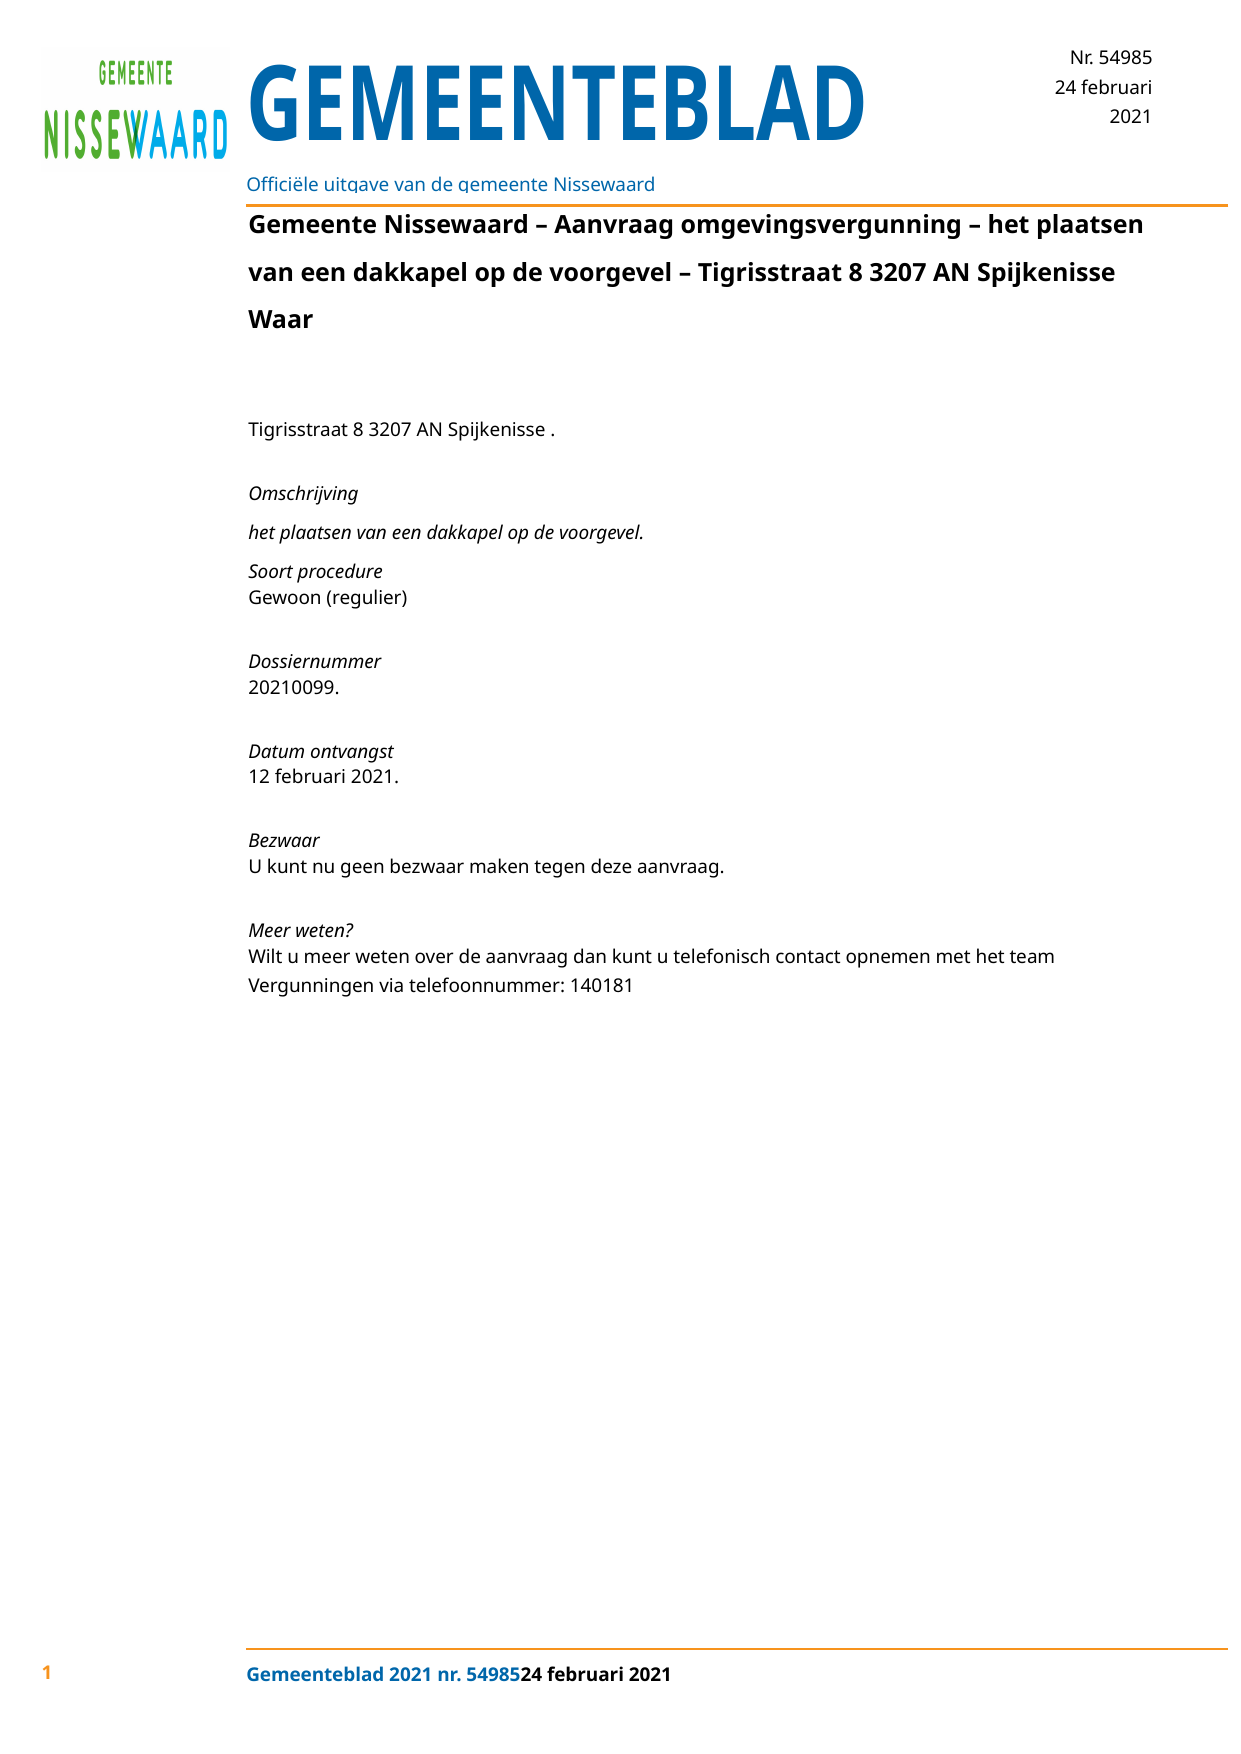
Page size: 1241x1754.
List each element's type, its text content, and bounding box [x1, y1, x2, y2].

picture [41, 47, 231, 172]
text Meer weten? [248, 917, 1152, 943]
text Bezwaar [248, 827, 1152, 853]
text 12 februari 2021. [248, 763, 1152, 789]
text het plaatsen van een dakkapel op de voorgevel. [248, 519, 1152, 545]
text Datum ontvangst [248, 738, 1152, 763]
text Dossiernummer [248, 648, 1152, 674]
text 20210099. [248, 674, 1152, 699]
text Soort procedure [248, 558, 1152, 584]
text Wilt u meer weten over de aanvraag dan kunt u telefonisch contact opnemen met het team Vergunningen via telefoonnummer: 140181 [248, 943, 1152, 998]
text U kunt nu geen bezwaar maken tegen deze aanvraag. [248, 853, 1152, 879]
text Gewoon (regulier) [248, 584, 1152, 610]
text Omschrijving [248, 480, 1152, 506]
text Gemeente Nissewaard – Aanvraag omgevingsvergunning – het plaatsen van een dakkapel op de voorgevel – Tigrisstraat 8 3207 AN Spijkenisse Waar [248, 207, 1152, 336]
text Tigrisstraat 8 3207 AN Spijkenisse . [248, 416, 1152, 442]
